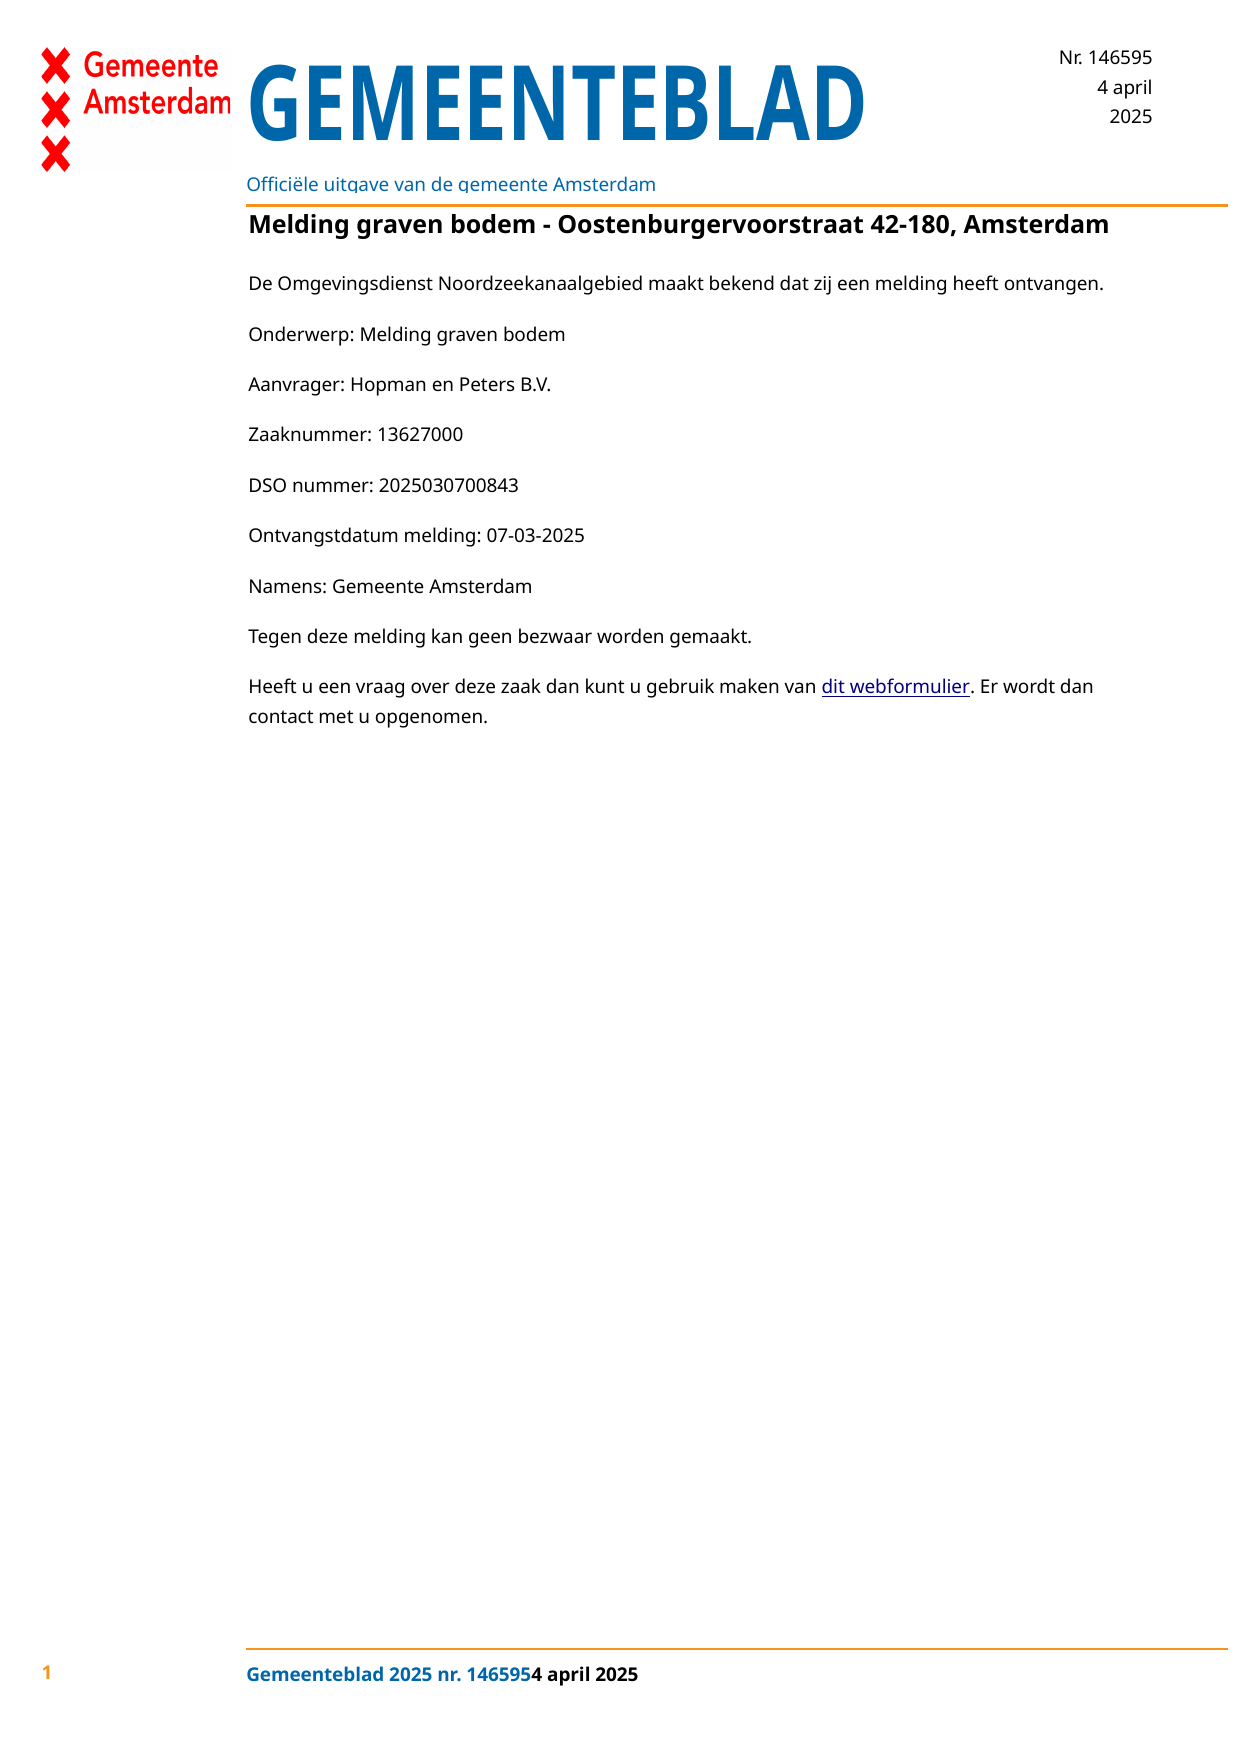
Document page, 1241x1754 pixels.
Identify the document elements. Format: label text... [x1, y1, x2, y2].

text Heeft u een vraag over deze zaak dan kunt u gebruik maken van dit webformulier. Er wordt dan contact met u opgenomen. [248, 674, 1152, 729]
text Tegen deze melding kan geen bezwaar worden gemaakt. [248, 623, 1152, 649]
text Aanvrager: Hopman en Peters B.V. [248, 371, 1152, 397]
picture [41, 47, 231, 172]
text Onderwerp: Melding graven bodem [248, 321, 1152, 346]
text Zaaknummer: 13627000 [248, 422, 1152, 447]
text De Omgevingsdienst Noordzeekanaalgebied maakt bekend dat zij een melding heeft ontvangen. [248, 270, 1152, 296]
text Ontvangstdatum melding: 07-03-2025 [248, 522, 1152, 548]
text Melding graven bodem - Oostenburgervoorstraat 42-180, Amsterdam [248, 207, 1152, 241]
text DSO nummer: 2025030700843 [248, 472, 1152, 498]
text Namens: Gemeente Amsterdam [248, 573, 1152, 598]
